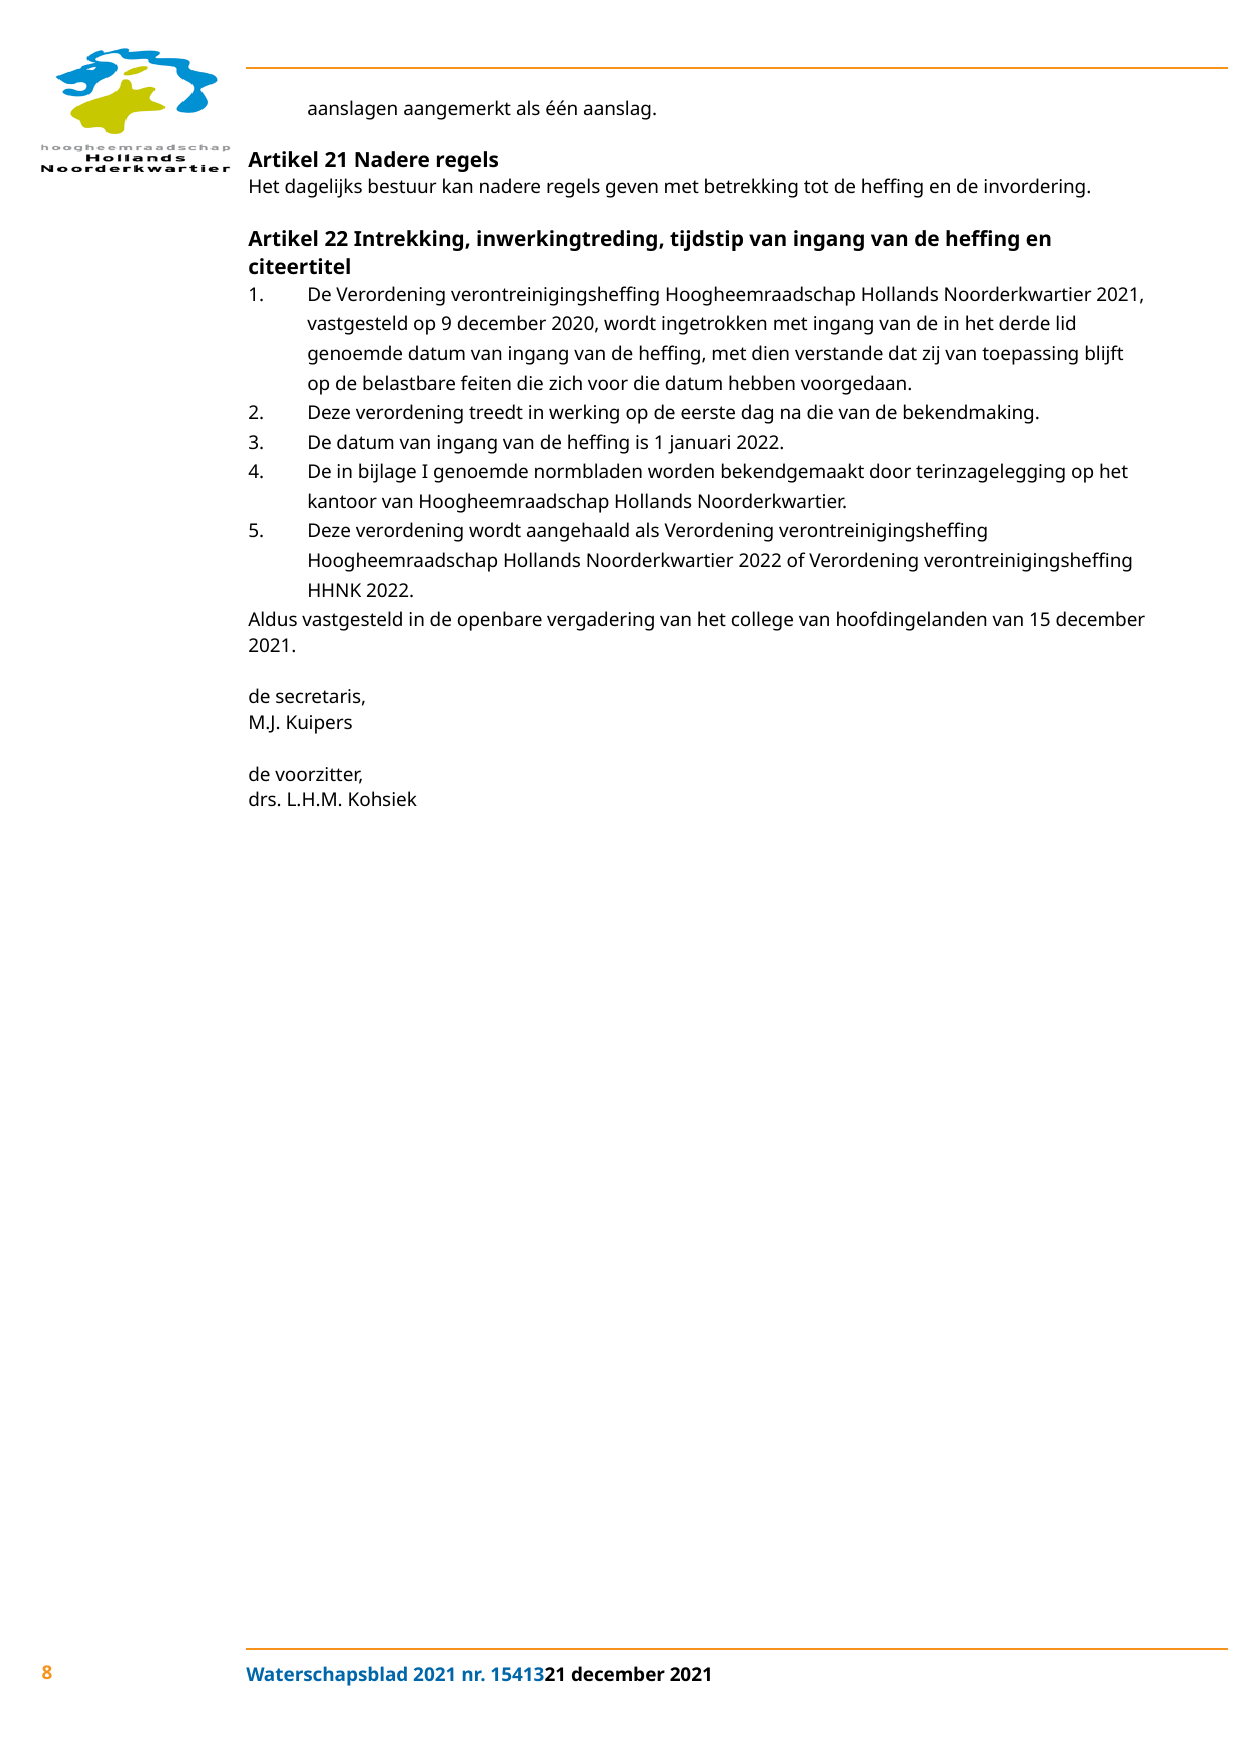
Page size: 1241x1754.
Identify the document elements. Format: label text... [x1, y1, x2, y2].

text Artikel 22 Intrekking, inwerkingtreding, tijdstip van ingang van de heffing en citeertitel [248, 224, 1152, 281]
list De in bijlage I genoemde normbladen worden bekendgemaakt door terinzagelegging op het kantoor van Hoogheemraadschap Hollands Noorderkwartier. [248, 458, 1152, 514]
text drs. L.H.M. Kohsiek [248, 786, 1152, 812]
list De Verordening verontreinigingsheffing Hoogheemraadschap Hollands Noorderkwartier 2021, vastgesteld op 9 december 2020, wordt ingetrokken met ingang van de in het derde lid genoemde datum van ingang van de heffing, met dien verstande dat zij van toepassing blijft op de belastbare feiten die zich voor die datum hebben voorgedaan. [248, 281, 1152, 395]
text de secretaris, [248, 683, 1152, 709]
text de voorzitter, [248, 761, 1152, 786]
list De datum van ingang van de heffing is 1 januari 2022. [248, 429, 1152, 454]
list Deze verordening treedt in werking op de eerste dag na die van de bekendmaking. [248, 399, 1152, 425]
text M.J. Kuipers [248, 709, 1152, 735]
text Artikel 21 Nadere regels [248, 145, 1152, 174]
text Het dagelijks bestuur kan nadere regels geven met betrekking tot de heffing en de invordering. [248, 174, 1152, 199]
list aanslagen aangemerkt als één aanslag. [248, 95, 1152, 121]
picture [41, 47, 231, 172]
text Aldus vastgesteld in de openbare vergadering van het college van hoofdingelanden van 15 december 2021. [248, 606, 1152, 658]
list Deze verordening wordt aangehaald als Verordening verontreinigingsheffing Hoogheemraadschap Hollands Noorderkwartier 2022 of Verordening verontreinigingsheffing HHNK 2022. [248, 518, 1152, 602]
